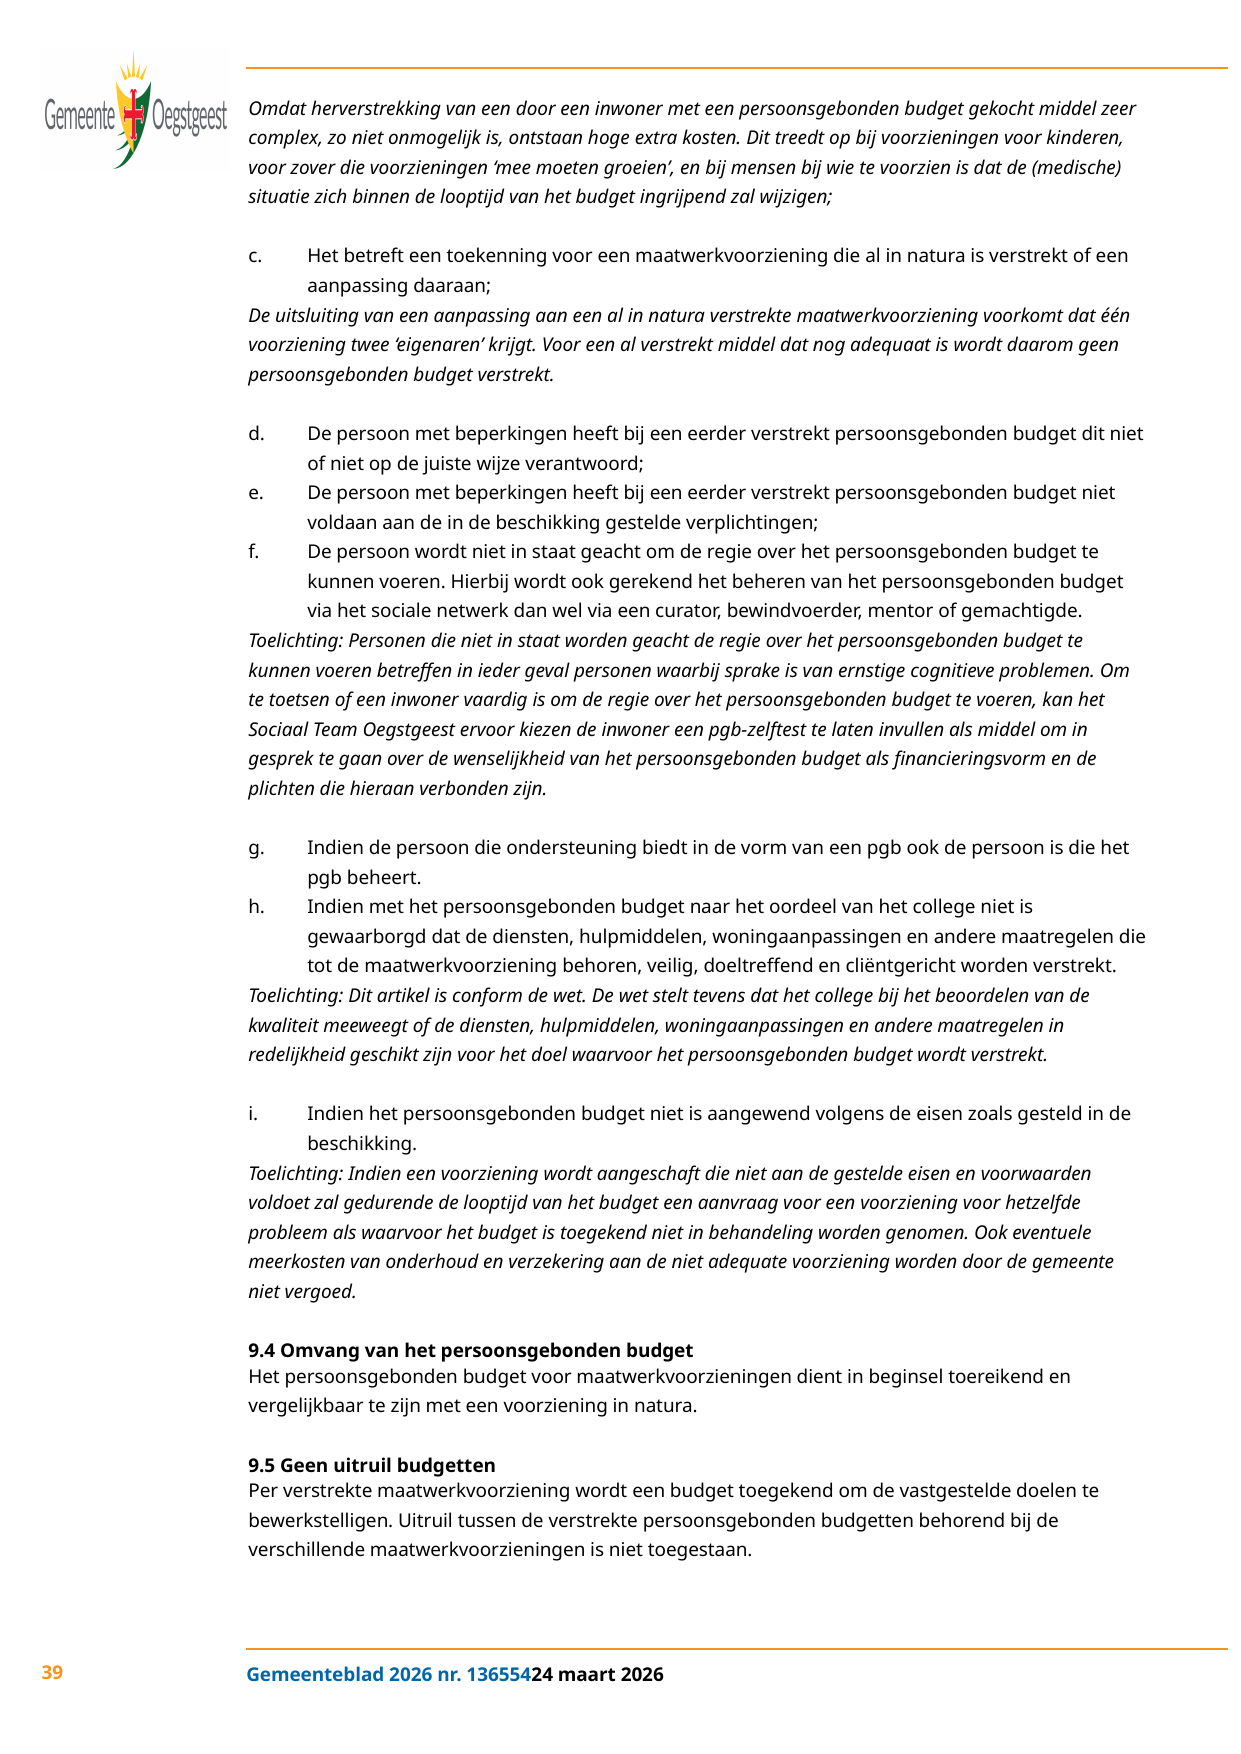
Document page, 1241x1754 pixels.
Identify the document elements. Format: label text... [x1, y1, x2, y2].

list De persoon met beperkingen heeft bij een eerder verstrekt persoonsgebonden budget niet voldaan aan de in de beschikking gestelde verplichtingen; [248, 479, 1152, 535]
list Indien met het persoonsgebonden budget naar het oordeel van het college niet is gewaarborgd dat de diensten, hulpmiddelen, woningaanpassingen en andere maatregelen die tot de maatwerkvoorziening behoren, veilig, doeltreffend en cliëntgericht worden verstrekt. [248, 893, 1152, 978]
text Het persoonsgebonden budget voor maatwerkvoorzieningen dient in beginsel toereikend en vergelijkbaar te zijn met een voorziening in natura. [248, 1363, 1152, 1418]
text 9.4 Omvang van het persoonsgebonden budget [248, 1337, 1152, 1363]
list De persoon met beperkingen heeft bij een eerder verstrekt persoonsgebonden budget dit niet of niet op de juiste wijze verantwoord; [248, 420, 1152, 476]
text Omdat herverstrekking van een door een inwoner met een persoonsgebonden budget gekocht middel zeer complex, zo niet onmogelijk is, ontstaan hoge extra kosten. Dit treedt op bij voorzieningen voor kinderen, voor zover die voorzieningen ‘mee moeten groeien’, en bij mensen bij wie te voorzien is dat de (medische) situatie zich binnen de looptijd van het budget ingrijpend zal wijzigen; [248, 95, 1152, 209]
list Indien het persoonsgebonden budget niet is aangewend volgens de eisen zoals gesteld in de beschikking. [248, 1101, 1152, 1156]
text De uitsluiting van een aanpassing aan een al in natura verstrekte maatwerkvoorziening voorkomt dat één voorziening twee ‘eigenaren’ krijgt. Voor een al verstrekt middel dat nog adequaat is wordt daarom geen persoonsgebonden budget verstrekt. [248, 302, 1152, 387]
list Indien de persoon die ondersteuning biedt in de vorm van een pgb ook de persoon is die het pgb beheert. [248, 834, 1152, 890]
text Toelichting: Dit artikel is conform de wet. De wet stelt tevens dat het college bij het beoordelen van de kwaliteit meeweegt of de diensten, hulpmiddelen, woningaanpassingen en andere maatregelen in redelijkheid geschikt zijn voor het doel waarvoor het persoonsgebonden budget wordt verstrekt. [248, 982, 1152, 1067]
text Per verstrekte maatwerkvoorziening wordt een budget toegekend om de vastgestelde doelen te bewerkstelligen. Uitruil tussen de verstrekte persoonsgebonden budgetten behorend bij de verschillende maatwerkvoorzieningen is niet toegestaan. [248, 1477, 1152, 1562]
list Het betreft een toekenning voor een maatwerkvoorziening die al in natura is verstrekt of een aanpassing daaraan; [248, 243, 1152, 298]
picture [41, 47, 231, 172]
text Toelichting: Personen die niet in staat worden geacht de regie over het persoonsgebonden budget te kunnen voeren betreffen in ieder geval personen waarbij sprake is van ernstige cognitieve problemen. Om te toetsen of een inwoner vaardig is om de regie over het persoonsgebonden budget te voeren, kan het Sociaal Team Oegstgeest ervoor kiezen de inwoner een pgb-zelftest te laten invullen als middel om in gesprek te gaan over de wenselijkheid van het persoonsgebonden budget als financieringsvorm en de plichten die hieraan verbonden zijn. [248, 627, 1152, 801]
text Toelichting: Indien een voorziening wordt aangeschaft die niet aan de gestelde eisen en voorwaarden voldoet zal gedurende de looptijd van het budget een aanvraag voor een voorziening voor hetzelfde probleem als waarvoor het budget is toegekend niet in behandeling worden genomen. Ook eventuele meerkosten van onderhoud en verzekering aan de niet adequate voorziening worden door de gemeente niet vergoed. [248, 1160, 1152, 1304]
text 9.5 Geen uitruil budgetten [248, 1452, 1152, 1477]
list De persoon wordt niet in staat geacht om de regie over het persoonsgebonden budget te kunnen voeren. Hierbij wordt ook gerekend het beheren van het persoonsgebonden budget via het sociale netwerk dan wel via een curator, bewindvoerder, mentor of gemachtigde. [248, 538, 1152, 623]
